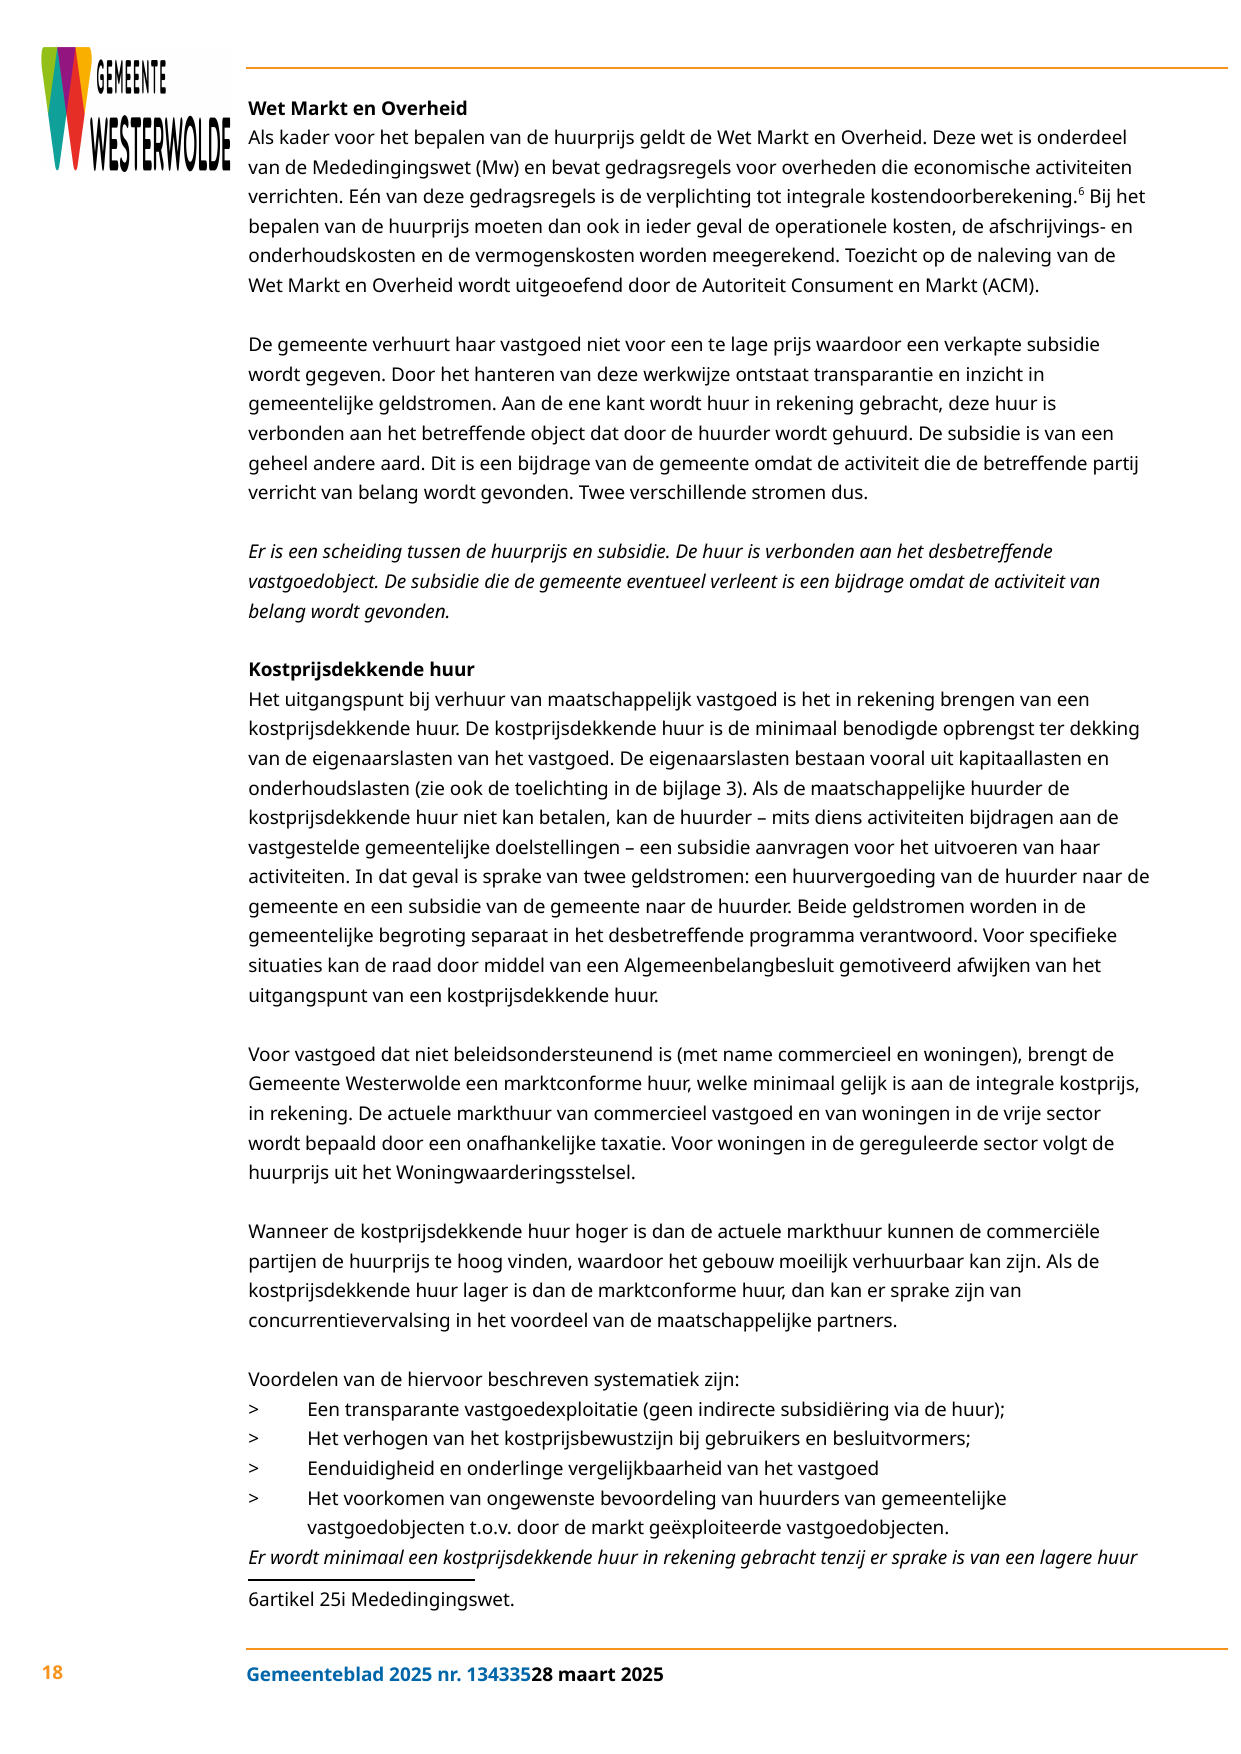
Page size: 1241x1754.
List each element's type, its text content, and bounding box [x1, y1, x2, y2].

text Voor vastgoed dat niet beleidsondersteunend is (met name commercieel en woningen), brengt de Gemeente Westerwolde een marktconforme huur, welke minimaal gelijk is aan de integrale kostprijs, in rekening. De actuele markthuur van commercieel vastgoed en van woningen in de vrije sector wordt bepaald door een onafhankelijke taxatie. Voor woningen in de gereguleerde sector volgt de huurprijs uit het Woningwaarderingsstelsel. [248, 1041, 1152, 1185]
text Kostprijsdekkende huur [248, 656, 1152, 682]
text De gemeente verhuurt haar vastgoed niet voor een te lage prijs waardoor een verkapte subsidie wordt gegeven. Door het hanteren van deze werkwijze ontstaat transparantie en inzicht in gemeentelijke geldstromen. Aan de ene kant wordt huur in rekening gebracht, deze huur is verbonden aan het betreffende object dat door de huurder wordt gehuurd. De subsidie is van een geheel andere aard. Dit is een bijdrage van de gemeente omdat de activiteit die de betreffende partij verricht van belang wordt gevonden. Twee verschillende stromen dus. [248, 331, 1152, 505]
text Voordelen van de hiervoor beschreven systematiek zijn: [248, 1366, 1152, 1392]
table_header Er wordt minimaal een kostprijsdekkende huur in rekening gebracht tenzij er sprake is van een lagere huur [248, 1544, 1152, 1570]
list Het voorkomen van ongewenste bevoordeling van huurders van gemeentelijke vastgoedobjecten t.o.v. door de markt geëxploiteerde vastgoedobjecten. [248, 1485, 1152, 1540]
picture [41, 47, 231, 172]
list Eenduidigheid en onderlinge vergelijkbaarheid van het vastgoed [248, 1455, 1152, 1481]
text artikel 25i Mededingingswet. [248, 1586, 1152, 1612]
list Het verhogen van het kostprijsbewustzijn bij gebruikers en besluitvormers; [248, 1426, 1152, 1451]
text Wanneer de kostprijsdekkende huur hoger is dan de actuele markthuur kunnen de commerciële partijen de huurprijs te hoog vinden, waardoor het gebouw moeilijk verhuurbaar kan zijn. Als de kostprijsdekkende huur lager is dan de marktconforme huur, dan kan er sprake zijn van concurrentievervalsing in het voordeel van de maatschappelijke partners. [248, 1218, 1152, 1333]
text Het uitgangspunt bij verhuur van maatschappelijk vastgoed is het in rekening brengen van een kostprijsdekkende huur. De kostprijsdekkende huur is de minimaal benodigde opbrengst ter dekking van de eigenaarslasten van het vastgoed. De eigenaarslasten bestaan vooral uit kapitaallasten en onderhoudslasten (zie ook de toelichting in de bijlage 3). Als de maatschappelijke huurder de kostprijsdekkende huur niet kan betalen, kan de huurder – mits diens activiteiten bijdragen aan de vastgestelde gemeentelijke doelstellingen – een subsidie aanvragen voor het uitvoeren van haar activiteiten. In dat geval is sprake van twee geldstromen: een huurvergoeding van de huurder naar de gemeente en een subsidie van de gemeente naar de huurder. Beide geldstromen worden in de gemeentelijke begroting separaat in het desbetreffende programma verantwoord. Voor specifieke situaties kan de raad door middel van een Algemeenbelangbesluit gemotiveerd afwijken van het uitgangspunt van een kostprijsdekkende huur. [248, 686, 1152, 1007]
text Als kader voor het bepalen van de huurprijs geldt de Wet Markt en Overheid. Deze wet is onderdeel van de Mededingingswet (Mw) en bevat gedragsregels voor overheden die economische activiteiten verrichten. Eén van deze gedragsregels is de verplichting tot integrale kostendoorberekening. Bij het bepalen van de huurprijs moeten dan ook in ieder geval de operationele kosten, de afschrijvings- en onderhoudskosten en de vermogenskosten worden meegerekend. Toezicht op de naleving van de Wet Markt en Overheid wordt uitgeoefend door de Autoriteit Consument en Markt (ACM). [248, 124, 1152, 298]
list Een transparante vastgoedexploitatie (geen indirecte subsidiëring via de huur); [248, 1396, 1152, 1422]
table_header Er is een scheiding tussen de huurprijs en subsidie. De huur is verbonden aan het desbetreffende vastgoedobject. De subsidie die de gemeente eventueel verleent is een bijdrage omdat de activiteit van belang wordt gevonden. [248, 539, 1152, 623]
text Wet Markt en Overheid [248, 95, 1152, 121]
